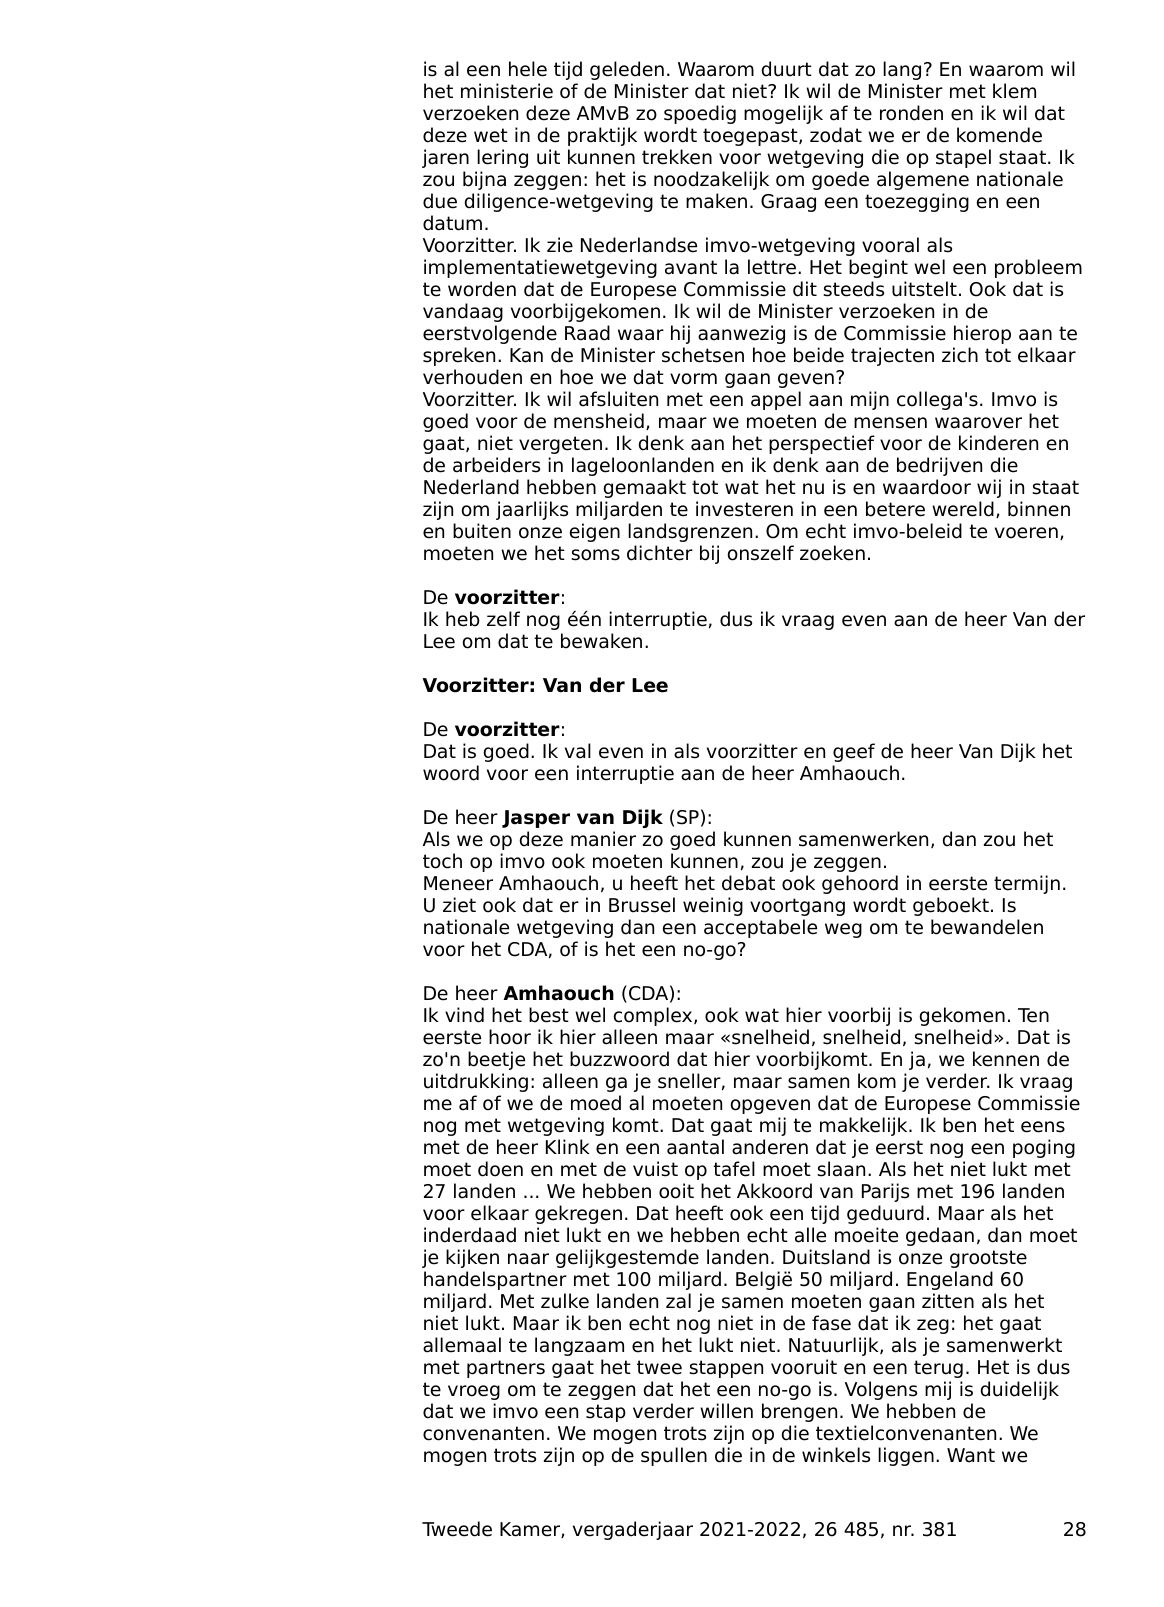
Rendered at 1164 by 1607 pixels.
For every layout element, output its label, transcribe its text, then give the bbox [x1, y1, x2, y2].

text Ik heb zelf nog één interruptie, dus ik vraag even aan de heer Van der Lee om dat te bewaken. [422, 609, 1087, 653]
text Voorzitter. Ik wil afsluiten met een appel aan mijn collega's. Imvo is goed voor de mensheid, maar we moeten de mensen waarover het gaat, niet vergeten. Ik denk aan het perspectief voor de kinderen en de arbeiders in lageloonlanden en ik denk aan de bedrijven die Nederland hebben gemaakt tot wat het nu is en waardoor wij in staat zijn om jaarlijks miljarden te investeren in een betere wereld, binnen en buiten onze eigen landsgrenzen. Om echt imvo-beleid te voeren, moeten we het soms dichter bij onszelf zoeken. [422, 389, 1087, 564]
text De voorzitter: [422, 719, 1087, 741]
text De voorzitter: [422, 587, 1087, 609]
text Meneer Amhaouch, u heeft het debat ook gehoord in eerste termijn. U ziet ook dat er in Brussel weinig voortgang wordt geboekt. Is nationale wetgeving dan een acceptabele weg om te bewandelen voor het CDA, of is het een no-go? [422, 873, 1087, 961]
text Ik vind het best wel complex, ook wat hier voorbij is gekomen. Ten eerste hoor ik hier alleen maar «snelheid, snelheid, snelheid». Dat is zo'n beetje het buzzwoord dat hier voorbijkomt. En ja, we kennen de uitdrukking: alleen ga je sneller, maar samen kom je verder. Ik vraag me af of we de moed al moeten opgeven dat de Europese Commissie nog met wetgeving komt. Dat gaat mij te makkelijk. Ik ben het eens met de heer Klink en een aantal anderen dat je eerst nog een poging moet doen en met de vuist op tafel moet slaan. Als het niet lukt met 27 landen ... We hebben ooit het Akkoord van Parijs met 196 landen voor elkaar gekregen. Dat heeft ook een tijd geduurd. Maar als het inderdaad niet lukt en we hebben echt alle moeite gedaan, dan moet je kijken naar gelijkgestemde landen. Duitsland is onze grootste handelspartner met 100 miljard. België 50 miljard. Engeland 60 miljard. Met zulke landen zal je samen moeten gaan zitten als het niet lukt. Maar ik ben echt nog niet in de fase dat ik zeg: het gaat allemaal te langzaam en het lukt niet. Natuurlijk, als je samenwerkt met partners gaat het twee stappen vooruit en een terug. Het is dus te vroeg om te zeggen dat het een no-go is. Volgens mij is duidelijk dat we imvo een stap verder willen brengen. We hebben de convenanten. We mogen trots zijn op die textielconvenanten. We mogen trots zijn op de spullen die in de winkels liggen. Want we [422, 1005, 1087, 1467]
text is al een hele tijd geleden. Waarom duurt dat zo lang? En waarom wil het ministerie of de Minister dat niet? Ik wil de Minister met klem verzoeken deze AMvB zo spoedig mogelijk af te ronden en ik wil dat deze wet in de praktijk wordt toegepast, zodat we er de komende jaren lering uit kunnen trekken voor wetgeving die op stapel staat. Ik zou bijna zeggen: het is noodzakelijk om goede algemene nationale due diligence-wetgeving te maken. Graag een toezegging en een datum. [422, 59, 1087, 235]
text Voorzitter. Ik zie Nederlandse imvo-wetgeving vooral als implementatiewetgeving avant la lettre. Het begint wel een probleem te worden dat de Europese Commissie dit steeds uitstelt. Ook dat is vandaag voorbijgekomen. Ik wil de Minister verzoeken in de eerstvolgende Raad waar hij aanwezig is de Commissie hierop aan te spreken. Kan de Minister schetsen hoe beide trajecten zich tot elkaar verhouden en hoe we dat vorm gaan geven? [422, 235, 1087, 389]
text Als we op deze manier zo goed kunnen samenwerken, dan zou het toch op imvo ook moeten kunnen, zou je zeggen. [422, 829, 1087, 873]
text De heer Amhaouch (CDA): [422, 983, 1087, 1005]
text De heer Jasper van Dijk (SP): [422, 807, 1087, 829]
subtitle Voorzitter: Van der Lee [422, 675, 1087, 697]
text Dat is goed. Ik val even in als voorzitter en geef de heer Van Dijk het woord voor een interruptie aan de heer Amhaouch. [422, 741, 1087, 785]
